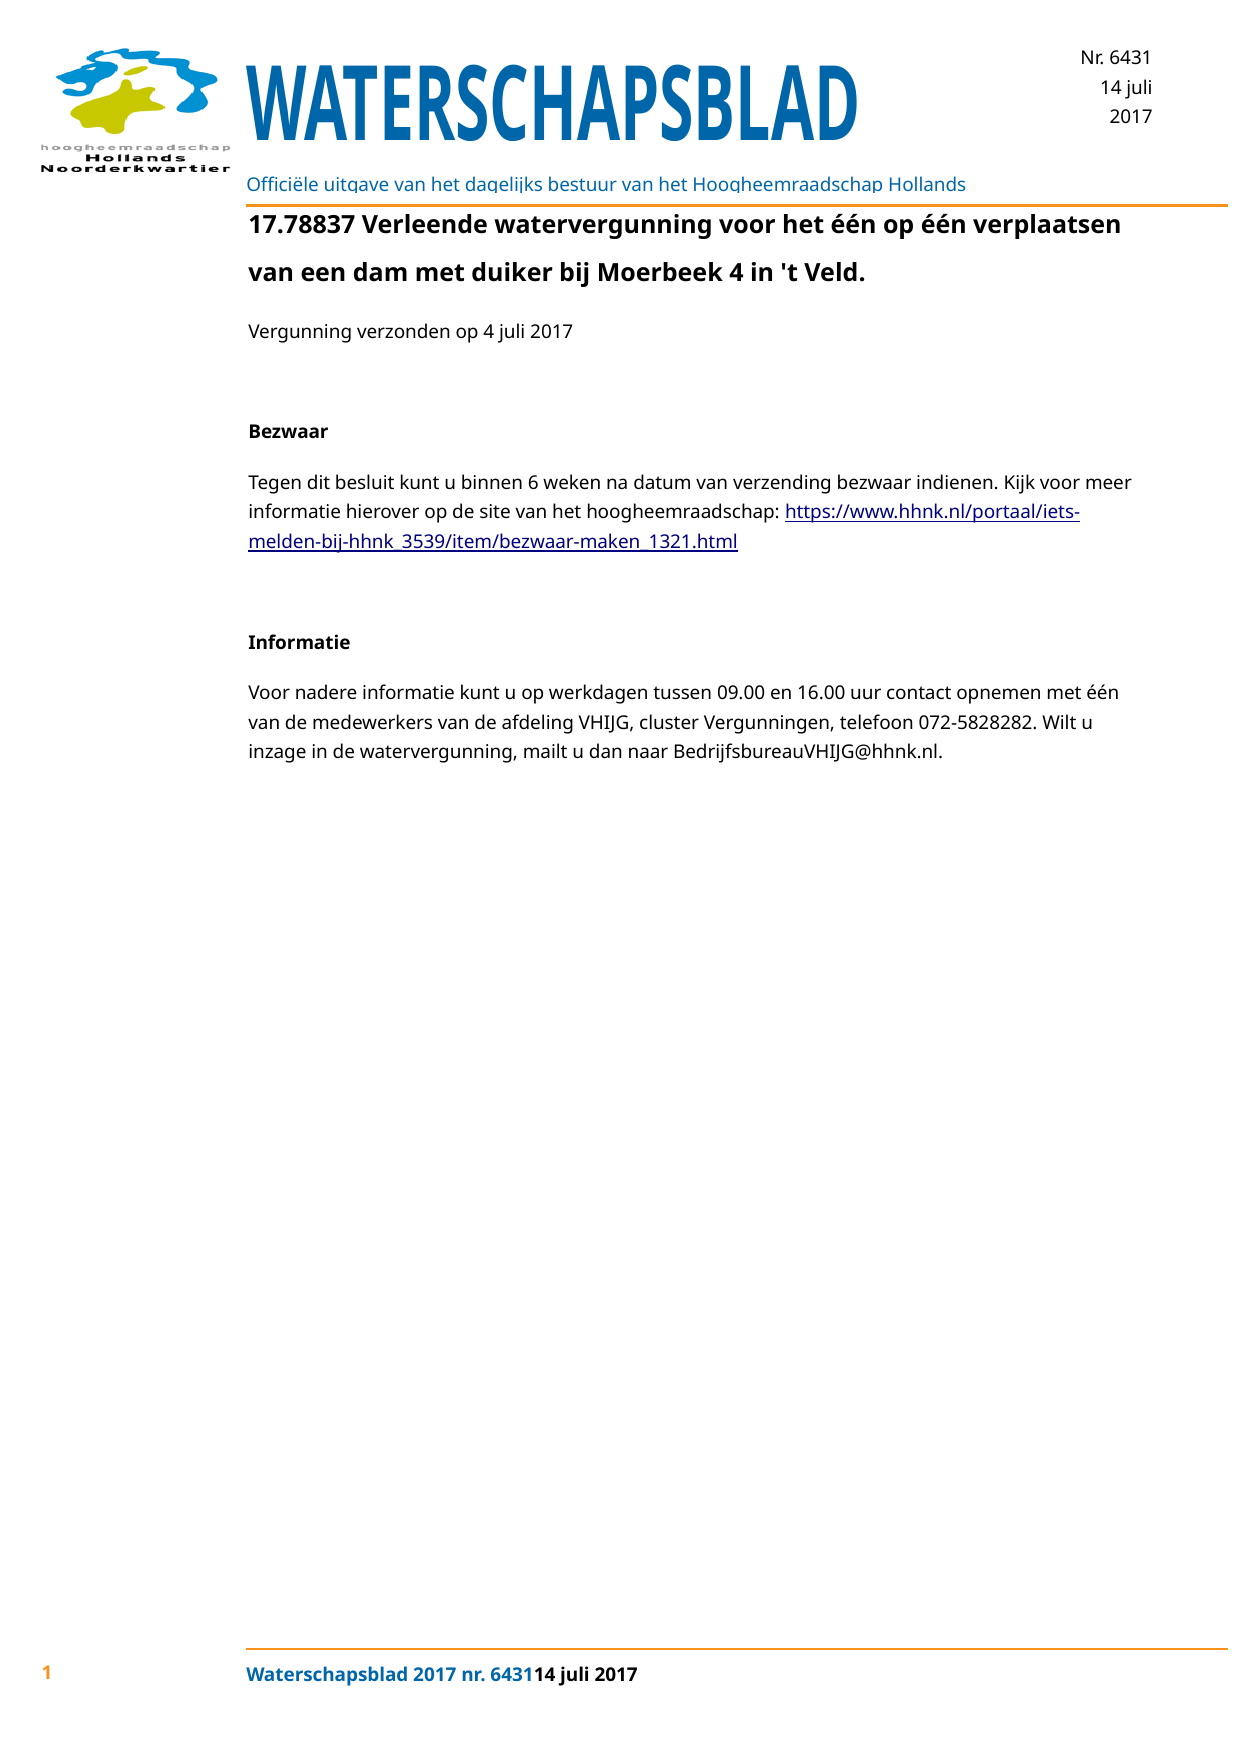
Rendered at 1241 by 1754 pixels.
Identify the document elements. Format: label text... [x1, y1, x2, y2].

text Informatie [248, 629, 1152, 655]
text Bezwaar [248, 419, 1152, 444]
text 17.78837 Verleende watervergunning voor het één op één verplaatsen van een dam met duiker bij Moerbeek 4 in 't Veld. [248, 207, 1152, 288]
text Tegen dit besluit kunt u binnen 6 weken na datum van verzending bezwaar indienen. Kijk voor meer informatie hierover op de site van het hoogheemraadschap: https://www.hhnk.nl/portaal/iets-melden-bij-hhnk_3539/item/bezwaar-maken_1321.html [248, 469, 1152, 554]
text Voor nadere informatie kunt u op werkdagen tussen 09.00 en 16.00 uur contact opnemen met één van de medewerkers van de afdeling VHIJG, cluster Vergunningen, telefoon 072-5828282. Wilt u inzage in de watervergunning, mailt u dan naar BedrijfsbureauVHIJG@hhnk.nl. [248, 679, 1152, 764]
picture [41, 47, 231, 172]
text Vergunning verzonden op 4 juli 2017 [248, 318, 1152, 344]
